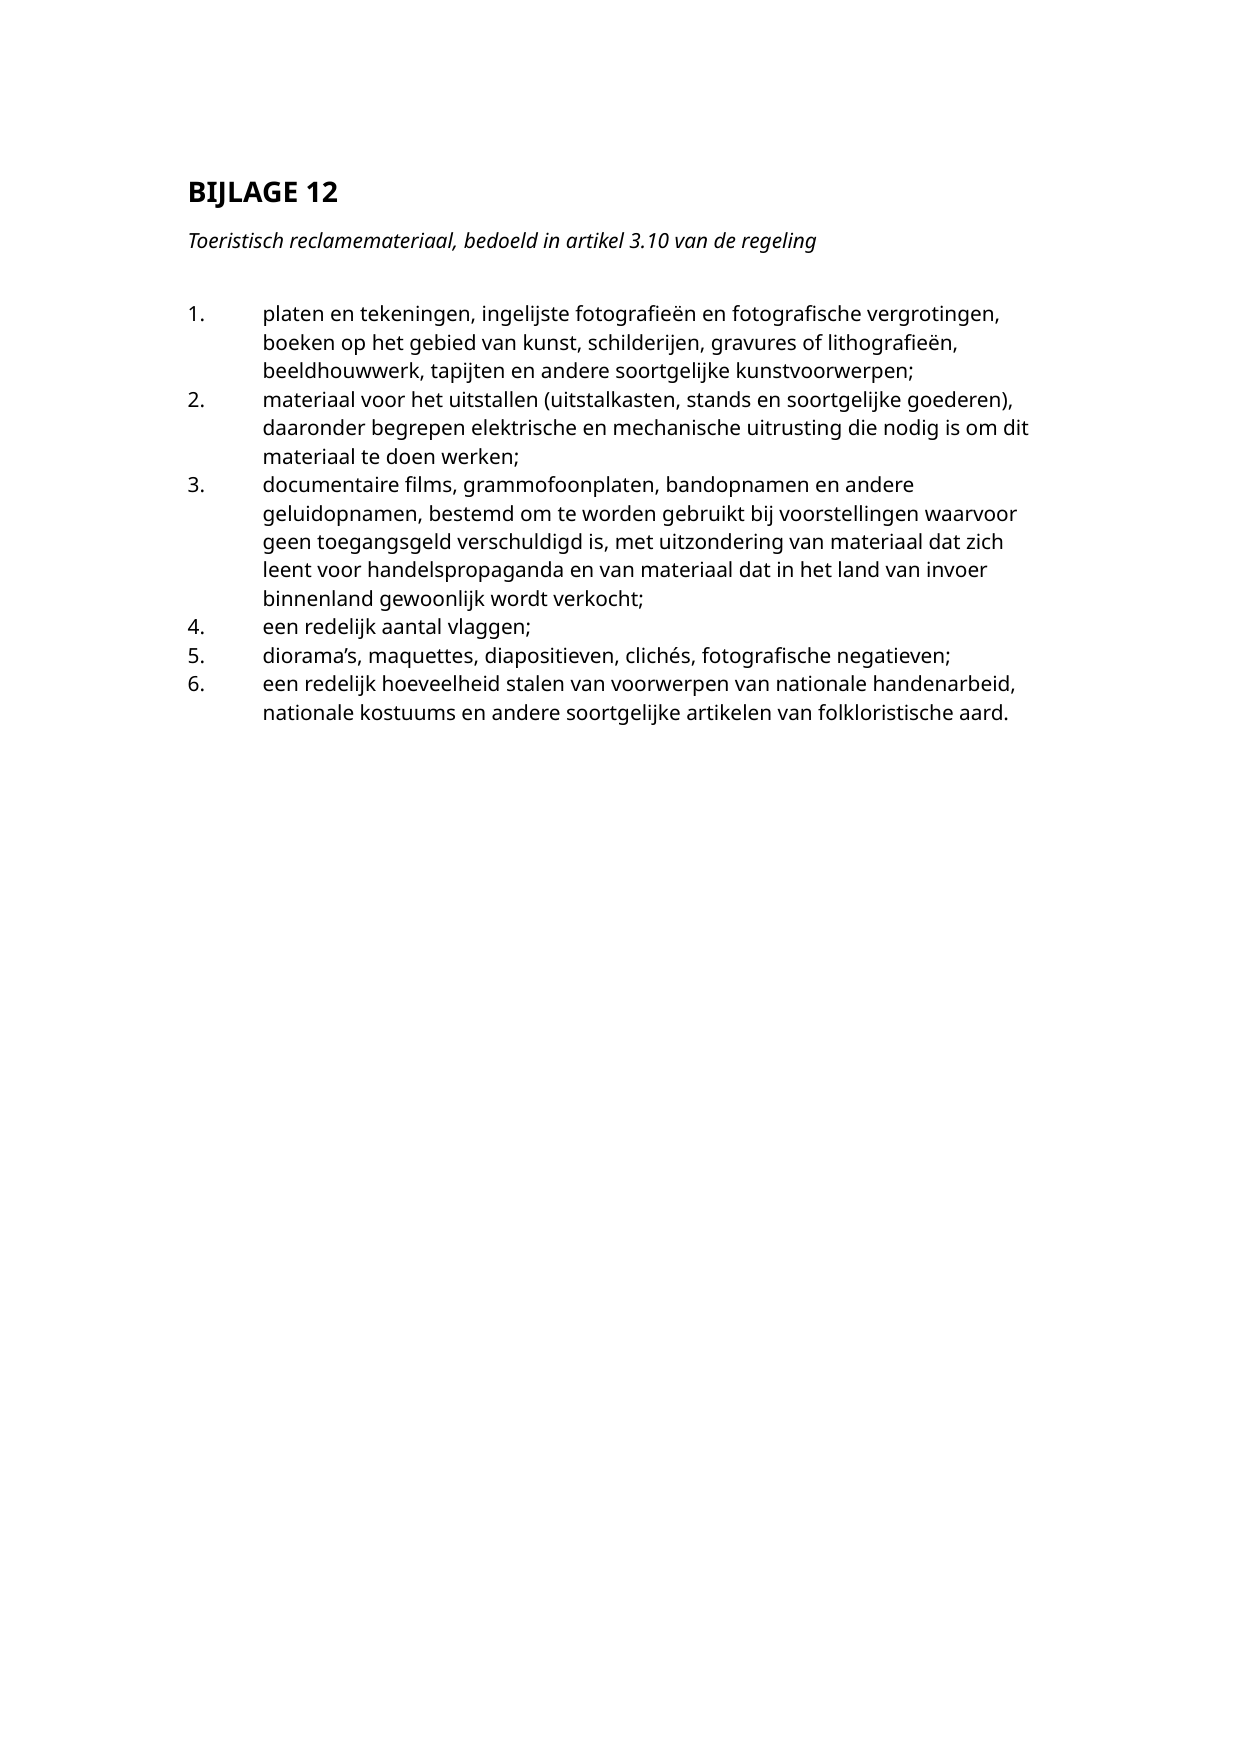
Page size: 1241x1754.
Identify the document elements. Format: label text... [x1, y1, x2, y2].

list een redelijk hoeveelheid stalen van voorwerpen van nationale handenarbeid, nationale kostuums en andere soortgelijke artikelen van folkloristische aard. [187, 669, 1053, 726]
subtitle BIJLAGE 12 [187, 172, 1053, 211]
list een redelijk aantal vlaggen; [187, 612, 1053, 641]
text Toeristisch reclamemateriaal, bedoeld in artikel 3.10 van de regeling [187, 226, 1053, 254]
list platen en tekeningen, ingelijste fotografieën en fotografische vergrotingen, boeken op het gebied van kunst, schilderijen, gravures of lithografieën, beeldhouwwerk, tapijten en andere soortgelijke kunstvoorwerpen; [187, 299, 1053, 385]
list diorama’s, maquettes, diapositieven, clichés, fotografische negatieven; [187, 641, 1053, 669]
list documentaire films, grammofoonplaten, bandopnamen en andere geluidopnamen, bestemd om te worden gebruikt bij voorstellingen waarvoor geen toegangsgeld verschuldigd is, met uitzondering van materiaal dat zich leent voor handelspropaganda en van materiaal dat in het land van invoer binnenland gewoonlijk wordt verkocht; [187, 470, 1053, 612]
list materiaal voor het uitstallen (uitstalkasten, stands en soortgelijke goederen), daaronder begrepen elektrische en mechanische uitrusting die nodig is om dit materiaal te doen werken; [187, 385, 1053, 470]
